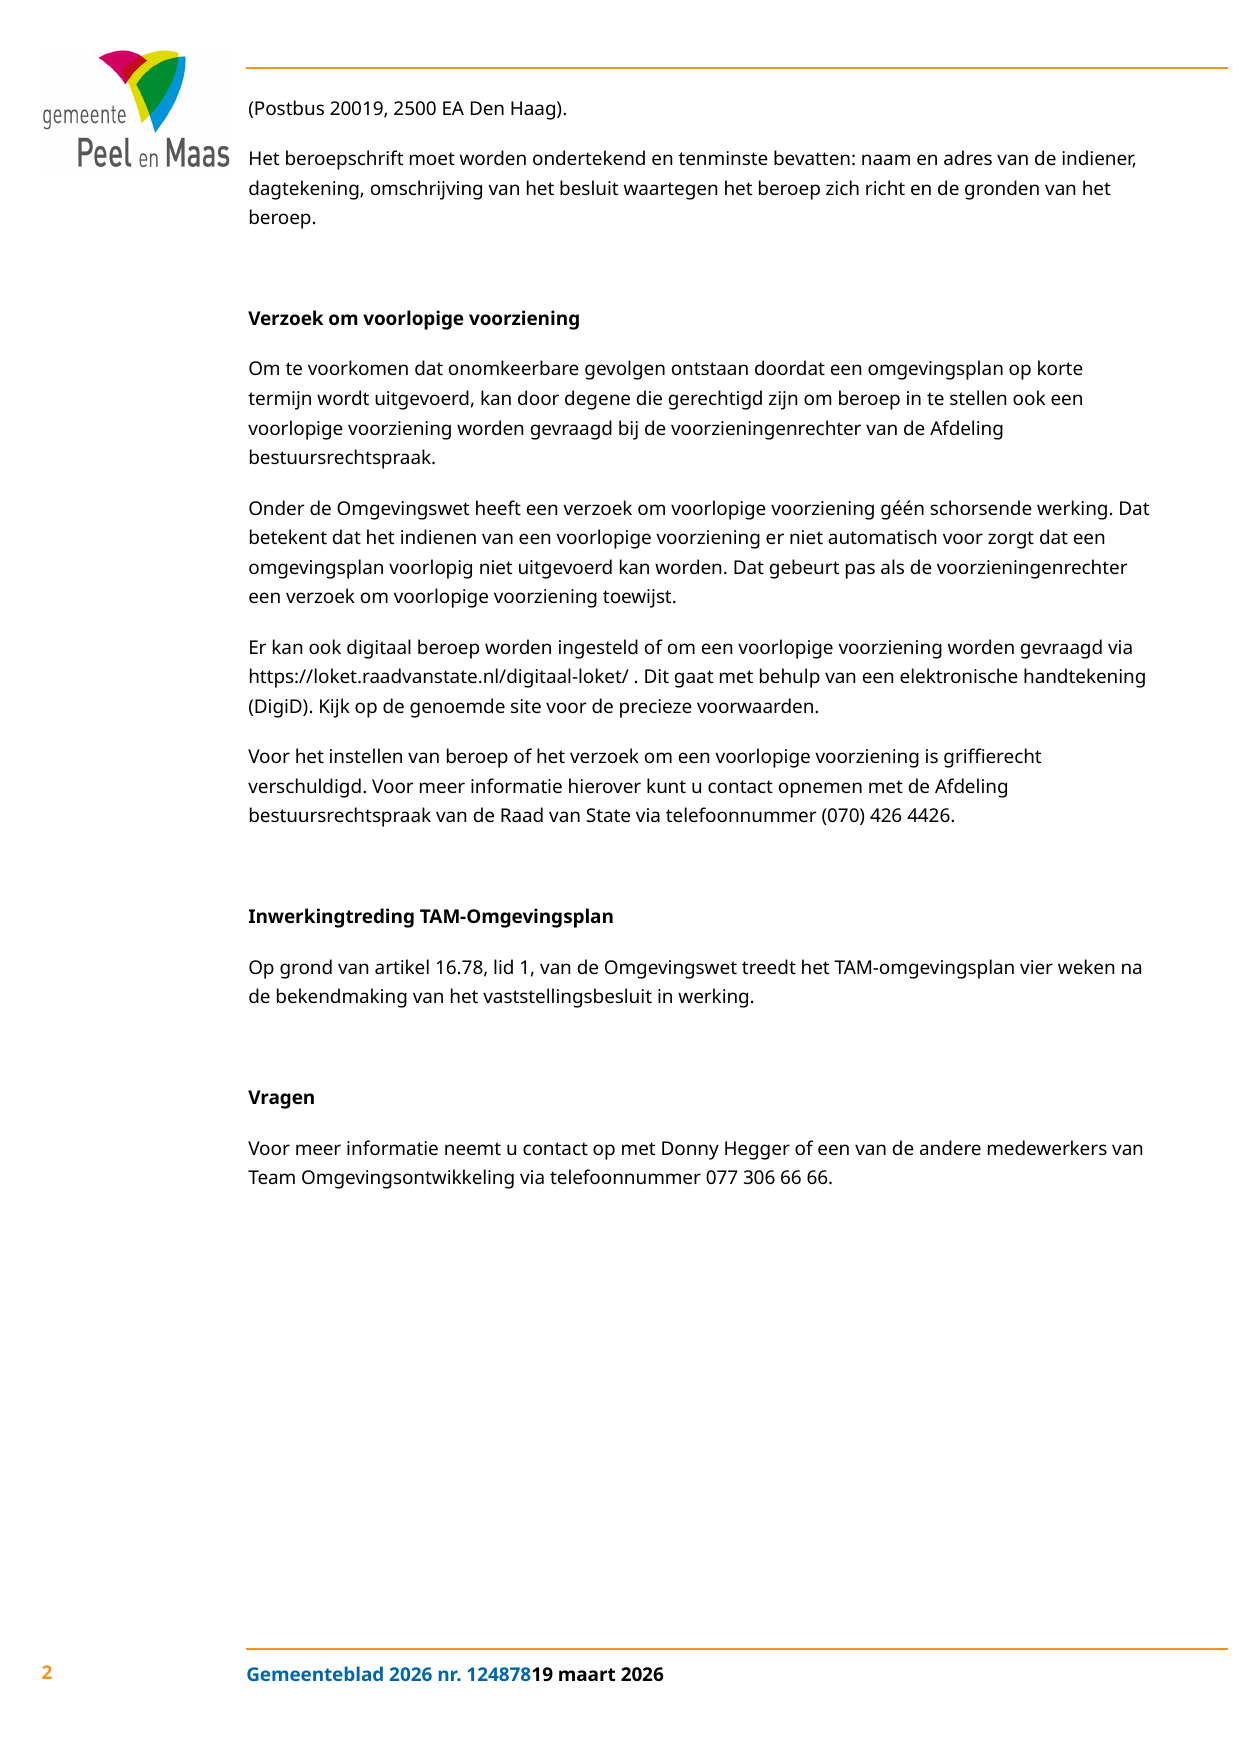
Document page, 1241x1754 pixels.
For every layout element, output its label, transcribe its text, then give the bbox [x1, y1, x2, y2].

text Op grond van artikel 16.78, lid 1, van de Omgevingswet treedt het TAM-omgevingsplan vier weken na de bekendmaking van het vaststellingsbesluit in werking. [248, 954, 1152, 1009]
text Inwerkingtreding TAM-Omgevingsplan [248, 903, 1152, 929]
text Om te voorkomen dat onomkeerbare gevolgen ontstaan doordat een omgevingsplan op korte termijn wordt uitgevoerd, kan door degene die gerechtigd zijn om beroep in te stellen ook een voorlopige voorziening worden gevraagd bij de voorzieningenrechter van de Afdeling bestuursrechtspraak. [248, 356, 1152, 470]
text Onder de Omgevingswet heeft een verzoek om voorlopige voorziening géén schorsende werking. Dat betekent dat het indienen van een voorlopige voorziening er niet automatisch voor zorgt dat een omgevingsplan voorlopig niet uitgevoerd kan worden. Dat gebeurt pas als de voorzieningenrechter een verzoek om voorlopige voorziening toewijst. [248, 495, 1152, 609]
text Voor het instellen van beroep of het verzoek om een voorlopige voorziening is griffierecht verschuldigd. Voor meer informatie hierover kunt u contact opnemen met de Afdeling bestuursrechtspraak van de Raad van State via telefoonnummer (070) 426 4426. [248, 743, 1152, 828]
text Vragen [248, 1084, 1152, 1110]
text Voor meer informatie neemt u contact op met Donny Hegger of een van de andere medewerkers van Team Omgevingsontwikkeling via telefoonnummer 077 306 66 66. [248, 1135, 1152, 1190]
picture [41, 47, 231, 172]
text Het beroepschrift moet worden ondertekend en tenminste bevatten: naam en adres van de indiener, dagtekening, omschrijving van het besluit waartegen het beroep zich richt en de gronden van het beroep. [248, 145, 1152, 230]
text (Postbus 20019, 2500 EA Den Haag). [248, 95, 1152, 121]
text Er kan ook digitaal beroep worden ingesteld of om een voorlopige voorziening worden gevraagd via https://loket.raadvanstate.nl/digitaal-loket/ . Dit gaat met behulp van een elektronische handtekening (DigiD). Kijk op de genoemde site voor de precieze voorwaarden. [248, 634, 1152, 719]
text Verzoek om voorlopige voorziening [248, 305, 1152, 331]
